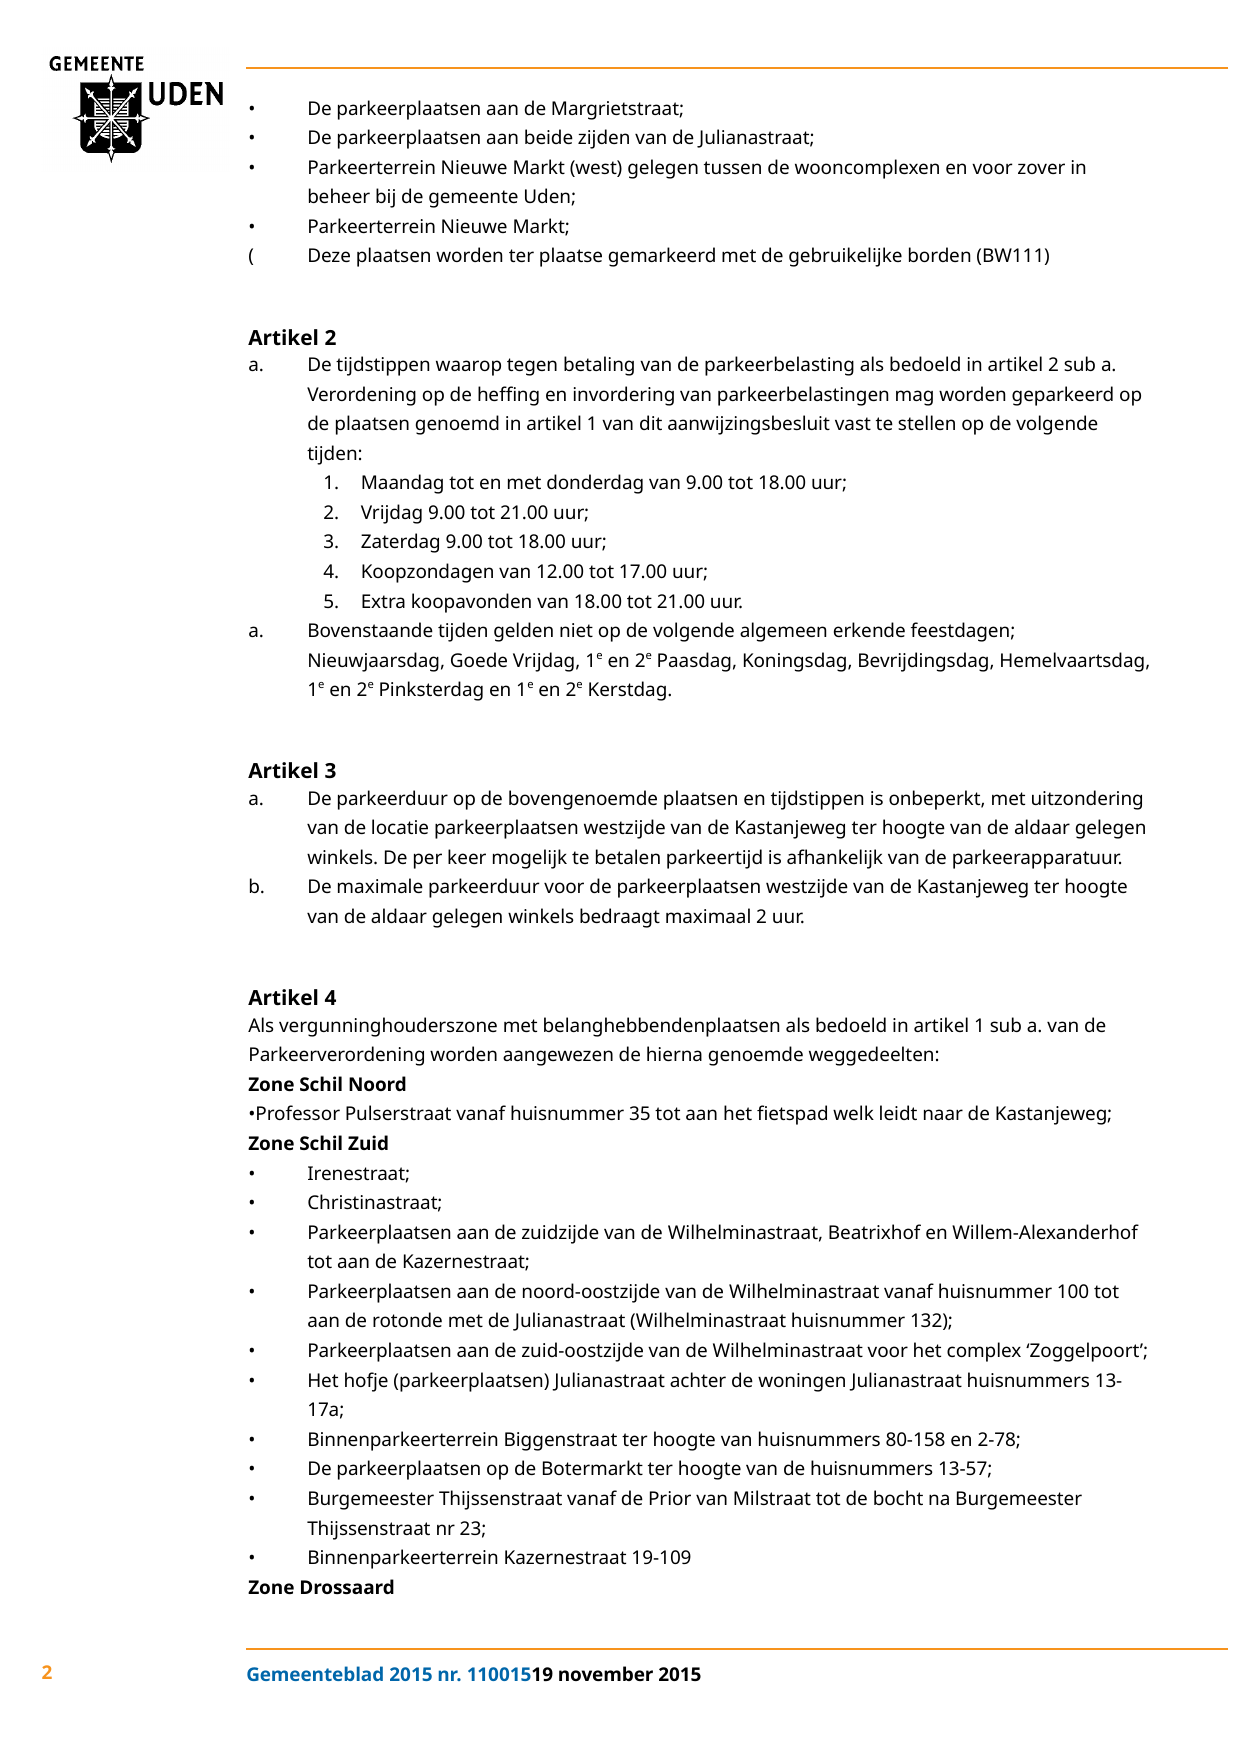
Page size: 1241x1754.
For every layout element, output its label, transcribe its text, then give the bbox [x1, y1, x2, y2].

text Zone Schil Zuid [248, 1130, 1152, 1156]
text Zone Drossaard [248, 1574, 1152, 1599]
list De maximale parkeerduur voor de parkeerplaatsen westzijde van de Kastanjeweg ter hoogte van de aldaar gelegen winkels bedraagt maximaal 2 uur. [248, 874, 1152, 929]
list Binnenparkeerterrein Biggenstraat ter hoogte van huisnummers 80-158 en 2-78; [248, 1426, 1152, 1452]
list Parkeerplaatsen aan de zuidzijde van de Wilhelminastraat, Beatrixhof en Willem-Alexanderhof tot aan de Kazernestraat; [248, 1219, 1152, 1274]
list Extra koopavonden van 18.00 tot 21.00 uur. [323, 588, 1152, 613]
text Artikel 3 [248, 757, 1152, 785]
list Bovenstaande tijden gelden niet op de volgende algemeen erkende feestdagen; Nieuwjaarsdag, Goede Vrijdag, 1e en 2e Paasdag, Koningsdag, Bevrijdingsdag, Hemelvaartsdag, 1e en 2e Pinksterdag en 1e en 2e Kerstdag. [248, 617, 1152, 702]
text Als vergunninghouderszone met belanghebbendenplaatsen als bedoeld in artikel 1 sub a. van de Parkeerverordening worden aangewezen de hierna genoemde weggedeelten: [248, 1012, 1152, 1067]
list Parkeerplaatsen aan de noord-oostzijde van de Wilhelminastraat vanaf huisnummer 100 tot aan de rotonde met de Julianastraat (Wilhelminastraat huisnummer 132); [248, 1278, 1152, 1333]
list De tijdstippen waarop tegen betaling van de parkeerbelasting als bedoeld in artikel 2 sub a. Verordening op de heffing en invordering van parkeerbelastingen mag worden geparkeerd op de plaatsen genoemd in artikel 1 van dit aanwijzingsbesluit vast te stellen op de volgende tijden: [248, 351, 1152, 466]
list Irenestraat; [248, 1160, 1152, 1185]
list De parkeerplaatsen aan de Margrietstraat; [248, 95, 1152, 121]
list De parkeerplaatsen aan beide zijden van de Julianastraat; [248, 124, 1152, 150]
list Deze plaatsen worden ter plaatse gemarkeerd met de gebruikelijke borden (BW111) [248, 243, 1152, 268]
text •Professor Pulserstraat vanaf huisnummer 35 tot aan het fietspad welk leidt naar de Kastanjeweg; [248, 1101, 1152, 1126]
list Koopzondagen van 12.00 tot 17.00 uur; [323, 558, 1152, 584]
picture [41, 47, 231, 172]
list Het hofje (parkeerplaatsen) Julianastraat achter de woningen Julianastraat huisnummers 13-17a; [248, 1367, 1152, 1422]
list Burgemeester Thijssenstraat vanaf de Prior van Milstraat tot de bocht na Burgemeester Thijssenstraat nr 23; [248, 1485, 1152, 1540]
list Binnenparkeerterrein Kazernestraat 19-109 [248, 1544, 1152, 1570]
list De parkeerplaatsen op de Botermarkt ter hoogte van de huisnummers 13-57; [248, 1456, 1152, 1481]
list Parkeerplaatsen aan de zuid-oostzijde van de Wilhelminastraat voor het complex ‘Zoggelpoort’; [248, 1337, 1152, 1363]
text Artikel 4 [248, 983, 1152, 1012]
list De parkeerduur op de bovengenoemde plaatsen en tijdstippen is onbeperkt, met uitzondering van de locatie parkeerplaatsen westzijde van de Kastanjeweg ter hoogte van de aldaar gelegen winkels. De per keer mogelijk te betalen parkeertijd is afhankelijk van de parkeerapparatuur. [248, 785, 1152, 870]
list Parkeerterrein Nieuwe Markt (west) gelegen tussen de wooncomplexen en voor zover in beheer bij de gemeente Uden; [248, 154, 1152, 209]
text Artikel 2 [248, 323, 1152, 351]
text Zone Schil Noord [248, 1071, 1152, 1097]
list Maandag tot en met donderdag van 9.00 tot 18.00 uur; [323, 469, 1152, 495]
list Zaterdag 9.00 tot 18.00 uur; [323, 529, 1152, 554]
list Parkeerterrein Nieuwe Markt; [248, 213, 1152, 239]
list Vrijdag 9.00 tot 21.00 uur; [323, 499, 1152, 525]
list Christinastraat; [248, 1189, 1152, 1215]
